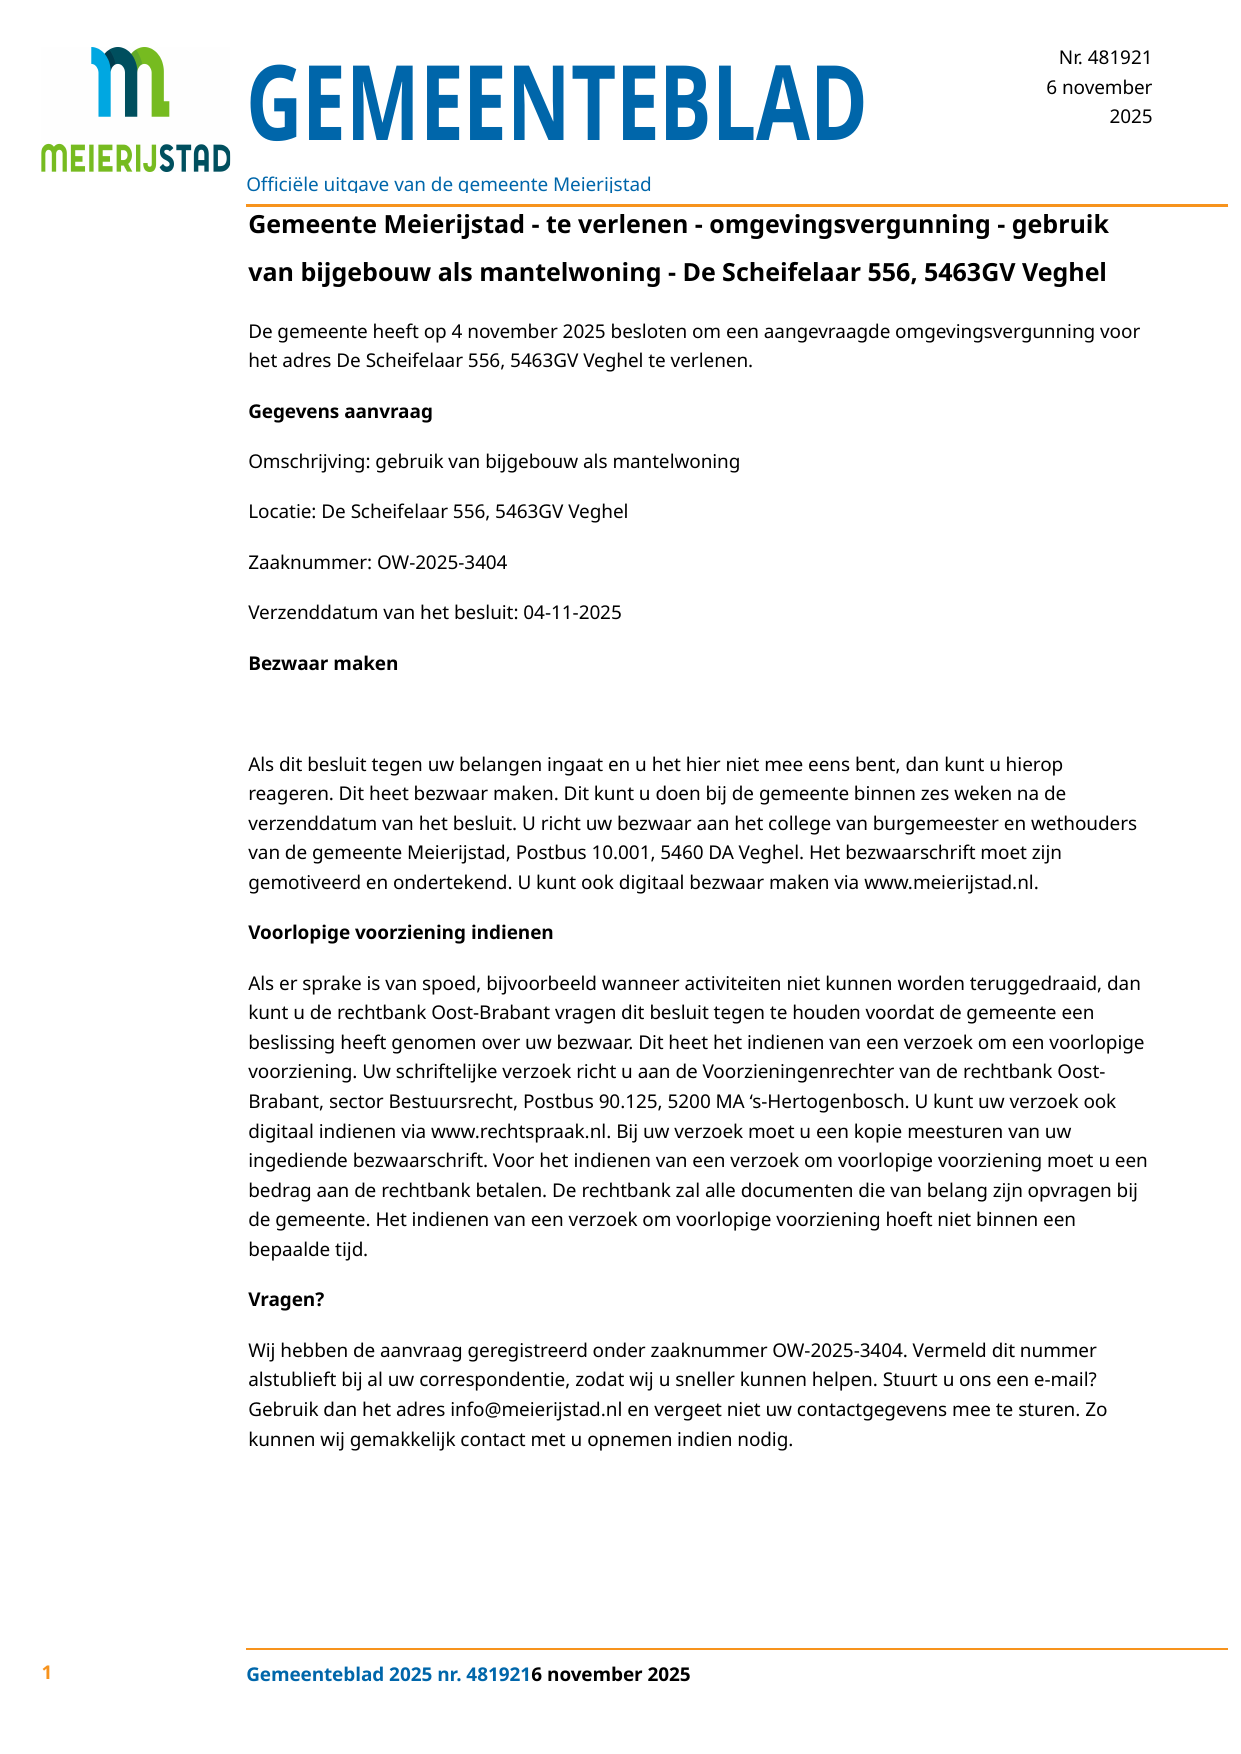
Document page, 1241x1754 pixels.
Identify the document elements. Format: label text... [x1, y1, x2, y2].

picture [41, 47, 231, 172]
text Bezwaar maken [248, 650, 1152, 676]
text Als dit besluit tegen uw belangen ingaat en u het hier niet mee eens bent, dan kunt u hierop reageren. Dit heet bezwaar maken. Dit kunt u doen bij de gemeente binnen zes weken na de verzenddatum van het besluit. U richt uw bezwaar aan het college van burgemeester en wethouders van de gemeente Meierijstad, Postbus 10.001, 5460 DA Veghel. Het bezwaarschrift moet zijn gemotiveerd en ondertekend. U kunt ook digitaal bezwaar maken via www.meierijstad.nl. [248, 751, 1152, 895]
text Zaaknummer: OW-2025-3404 [248, 549, 1152, 575]
text Verzenddatum van het besluit: 04-11-2025 [248, 599, 1152, 625]
text Wij hebben de aanvraag geregistreerd onder zaaknummer OW-2025-3404. Vermeld dit nummer alstublieft bij al uw correspondentie, zodat wij u sneller kunnen helpen. Stuurt u ons een e-mail? Gebruik dan het adres info@meierijstad.nl en vergeet niet uw contactgegevens mee te sturen. Zo kunnen wij gemakkelijk contact met u opnemen indien nodig. [248, 1337, 1152, 1452]
text Locatie: De Scheifelaar 556, 5463GV Veghel [248, 499, 1152, 524]
text Voorlopige voorziening indienen [248, 919, 1152, 945]
text Gemeente Meierijstad - te verlenen - omgevingsvergunning - gebruik van bijgebouw als mantelwoning - De Scheifelaar 556, 5463GV Veghel [248, 207, 1152, 288]
text Omschrijving: gebruik van bijgebouw als mantelwoning [248, 448, 1152, 474]
text De gemeente heeft op 4 november 2025 besloten om een aangevraagde omgevingsvergunning voor het adres De Scheifelaar 556, 5463GV Veghel te verlenen. [248, 318, 1152, 373]
text Gegevens aanvraag [248, 398, 1152, 424]
text Vragen? [248, 1287, 1152, 1312]
text Als er sprake is van spoed, bijvoorbeeld wanneer activiteiten niet kunnen worden teruggedraaid, dan kunt u de rechtbank Oost-Brabant vragen dit besluit tegen te houden voordat de gemeente een beslissing heeft genomen over uw bezwaar. Dit heet het indienen van een verzoek om een voorlopige voorziening. Uw schriftelijke verzoek richt u aan de Voorzieningenrechter van de rechtbank Oost-Brabant, sector Bestuursrecht, Postbus 90.125, 5200 MA ‘s-Hertogenbosch. U kunt uw verzoek ook digitaal indienen via www.rechtspraak.nl. Bij uw verzoek moet u een kopie meesturen van uw ingediende bezwaarschrift. Voor het indienen van een verzoek om voorlopige voorziening moet u een bedrag aan de rechtbank betalen. De rechtbank zal alle documenten die van belang zijn opvragen bij de gemeente. Het indienen van een verzoek om voorlopige voorziening hoeft niet binnen een bepaalde tijd. [248, 970, 1152, 1262]
